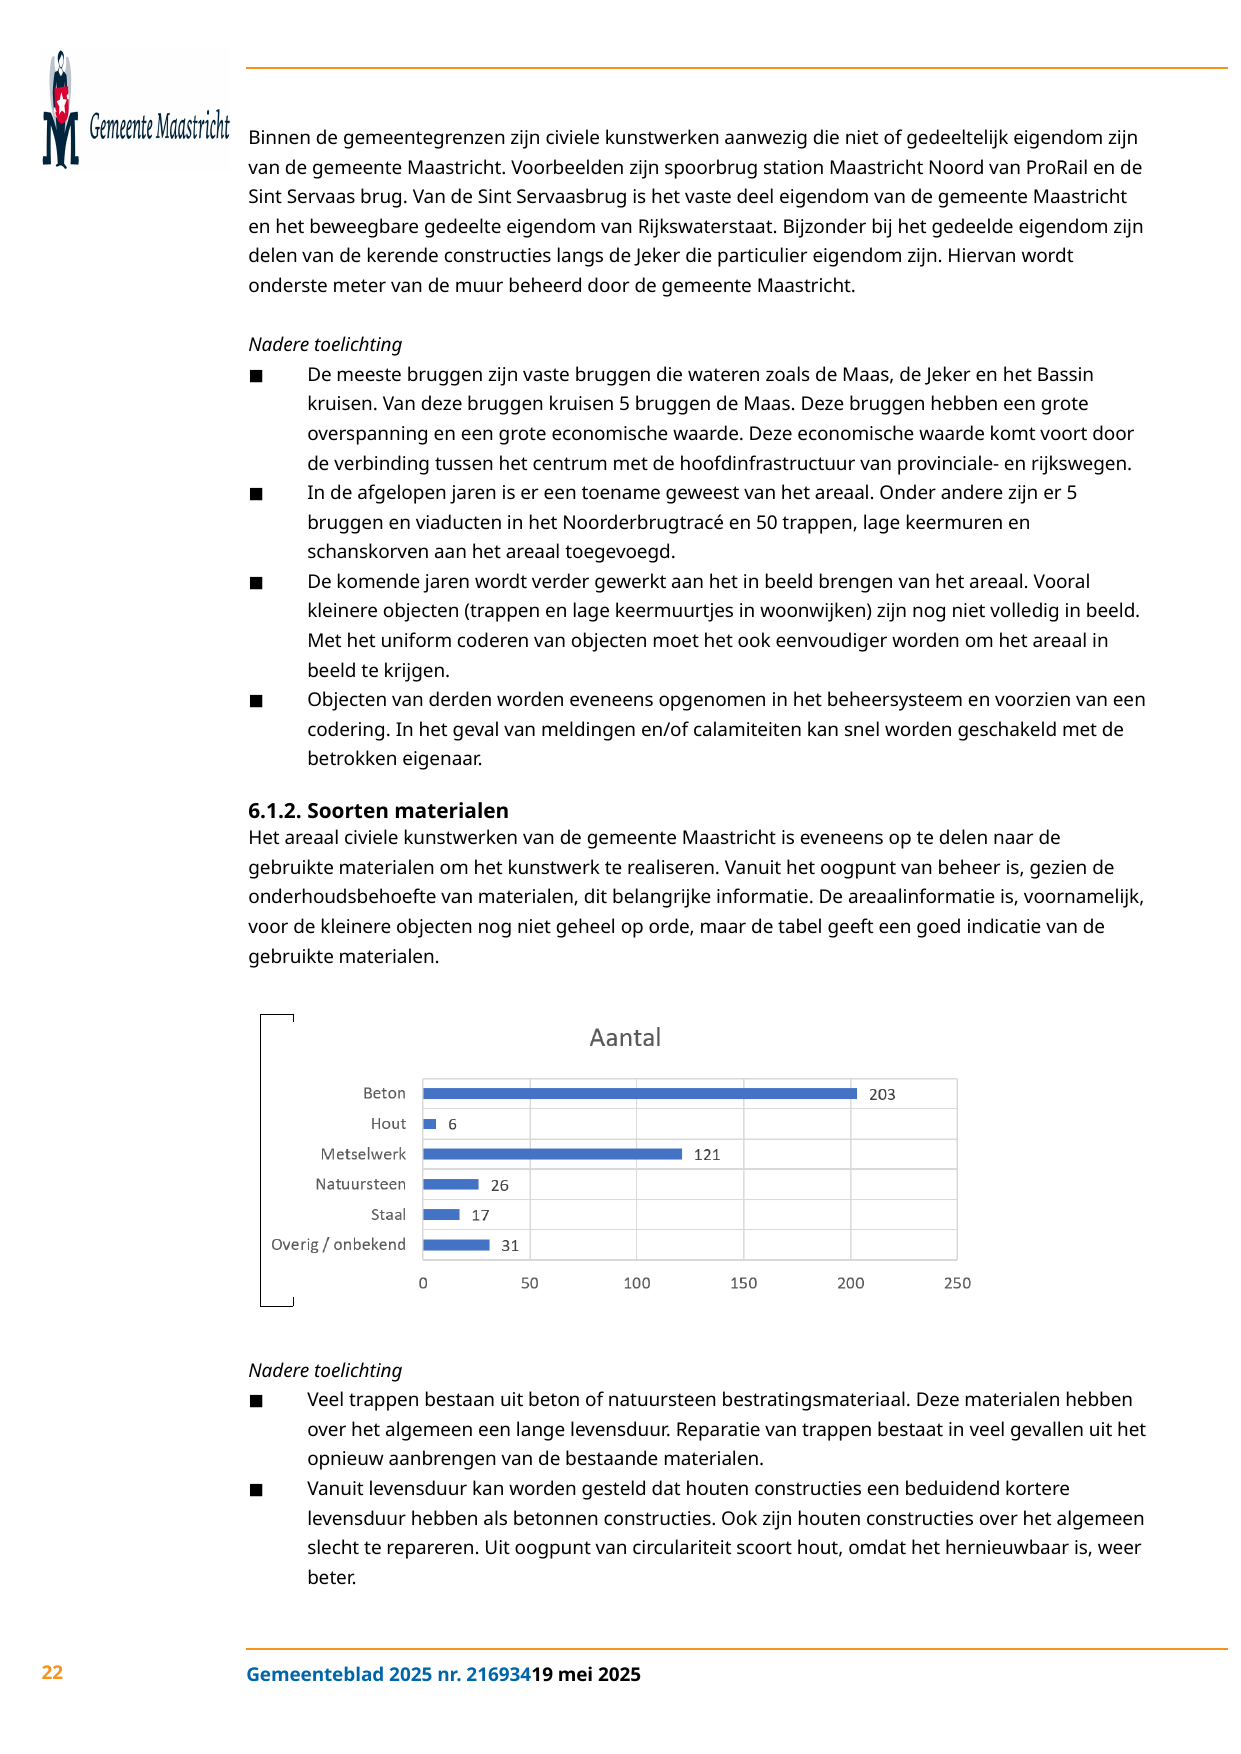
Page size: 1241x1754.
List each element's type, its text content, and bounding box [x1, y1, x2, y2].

text 6.1.2. Soorten materialen [248, 796, 1152, 824]
text Nadere toelichting [248, 1357, 1152, 1382]
text Binnen de gemeentegrenzen zijn civiele kunstwerken aanwezig die niet of gedeeltelijk eigendom zijn van de gemeente Maastricht. Voorbeelden zijn spoorbrug station Maastricht Noord van ProRail en de Sint Servaas brug. Van de Sint Servaasbrug is het vaste deel eigendom van de gemeente Maastricht en het beweegbare gedeelte eigendom van Rijkswaterstaat. Bijzonder bij het gedeelde eigendom zijn delen van de kerende constructies langs de Jeker die particulier eigendom zijn. Hiervan wordt onderste meter van de muur beheerd door de gemeente Maastricht. [248, 124, 1152, 298]
list De komende jaren wordt verder gewerkt aan het in beeld brengen van het areaal. Vooral kleinere objecten (trappen en lage keermuurtjes in woonwijken) zijn nog niet volledig in beeld. Met het uniform coderen van objecten moet het ook eenvoudiger worden om het areaal in beeld te krijgen. [248, 568, 1152, 683]
list De meeste bruggen zijn vaste bruggen die wateren zoals de Maas, de Jeker en het Bassin kruisen. Van deze bruggen kruisen 5 bruggen de Maas. Deze bruggen hebben een grote overspanning en een grote economische waarde. Deze economische waarde komt voort door de verbinding tussen het centrum met de hoofdinfrastructuur van provinciale- en rijkswegen. [248, 361, 1152, 476]
list Veel trappen bestaan uit beton of natuursteen bestratingsmateriaal. Deze materialen hebben over het algemeen een lange levensduur. Reparatie van trappen bestaat in veel gevallen uit het opnieuw aanbrengen van de bestaande materialen. [248, 1386, 1152, 1471]
list Vanuit levensduur kan worden gesteld dat houten constructies een beduidend kortere levensduur hebben als betonnen constructies. Ook zijn houten constructies over het algemeen slecht te repareren. Uit oogpunt van circulariteit scoort hout, omdat het hernieuwbaar is, weer beter. [248, 1475, 1152, 1589]
picture [268, 1022, 978, 1297]
list Objecten van derden worden eveneens opgenomen in het beheersysteem en voorzien van een codering. In het geval van meldingen en/of calamiteiten kan snel worden geschakeld met de betrokken eigenaar. [248, 686, 1152, 771]
list In de afgelopen jaren is er een toename geweest van het areaal. Onder andere zijn er 5 bruggen en viaducten in het Noorderbrugtracé en 50 trappen, lage keermuren en schanskorven aan het areaal toegevoegd. [248, 479, 1152, 564]
picture [41, 47, 231, 172]
text Het areaal civiele kunstwerken van de gemeente Maastricht is eveneens op te delen naar de gebruikte materialen om het kunstwerk te realiseren. Vanuit het oogpunt van beheer is, gezien de onderhoudsbehoefte van materialen, dit belangrijke informatie. De areaalinformatie is, voornamelijk, voor de kleinere objecten nog niet geheel op orde, maar de tabel geeft een goed indicatie van de gebruikte materialen. [248, 824, 1152, 968]
text Nadere toelichting [248, 331, 1152, 357]
